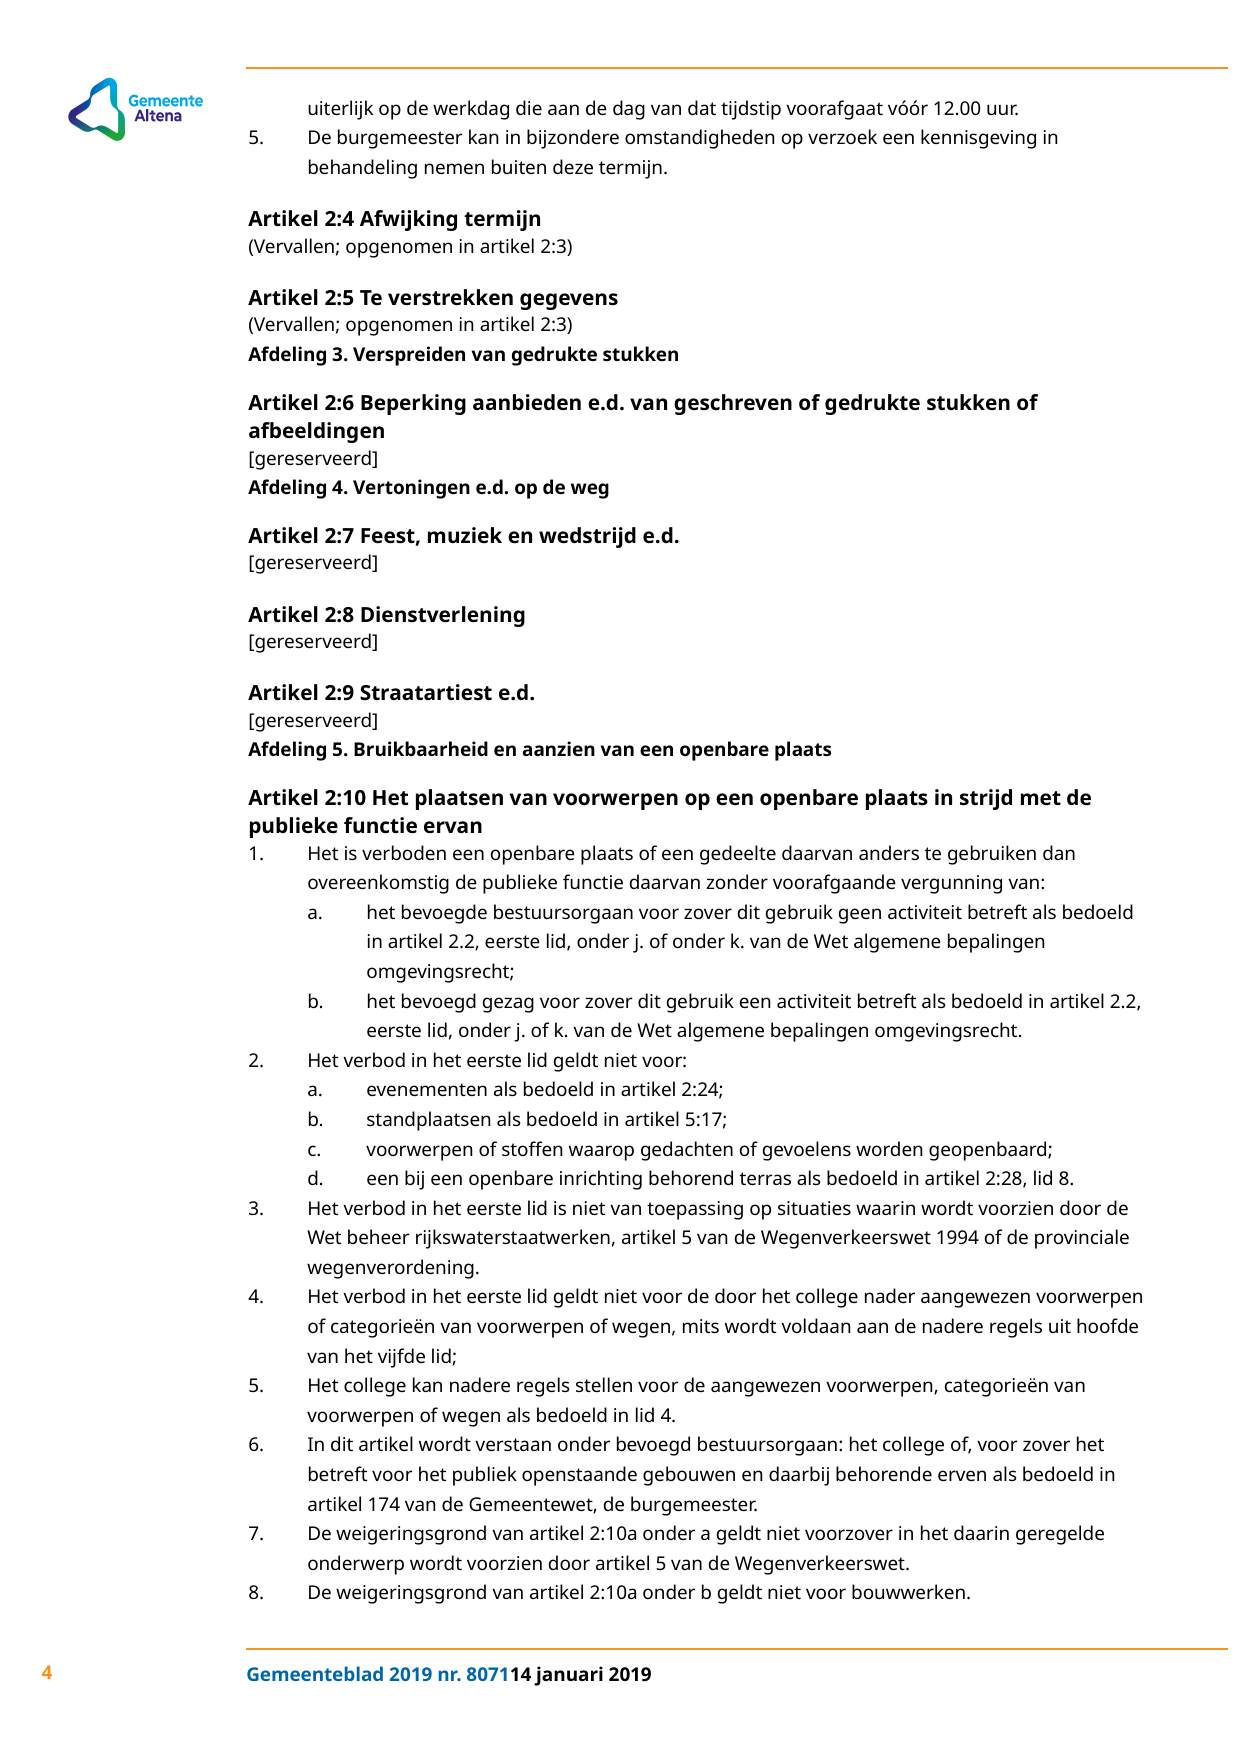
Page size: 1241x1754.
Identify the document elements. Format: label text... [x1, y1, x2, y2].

list het bevoegde bestuursorgaan voor zover dit gebruik geen activiteit betreft als bedoeld in artikel 2.2, eerste lid, onder j. of onder k. van de Wet algemene bepalingen omgevingsrecht; [307, 899, 1152, 984]
list een bij een openbare inrichting behorend terras als bedoeld in artikel 2:28, lid 8. [307, 1165, 1152, 1191]
list Het verbod in het eerste lid is niet van toepassing op situaties waarin wordt voorzien door de Wet beheer rijkswaterstaatwerken, artikel 5 van de Wegenverkeerswet 1994 of de provinciale wegenverordening. [248, 1195, 1152, 1280]
picture [41, 47, 231, 172]
list Het verbod in het eerste lid geldt niet voor: [248, 1047, 1152, 1073]
list uiterlijk op de werkdag die aan de dag van dat tijdstip voorafgaat vóór 12.00 uur. [248, 95, 1152, 121]
text Afdeling 3. Verspreiden van gedrukte stukken [248, 341, 1152, 367]
text Artikel 2:6 Beperking aanbieden e.d. van geschreven of gedrukte stukken of afbeeldingen [248, 388, 1152, 445]
list De burgemeester kan in bijzondere omstandigheden op verzoek een kennisgeving in behandeling nemen buiten deze termijn. [248, 124, 1152, 180]
list In dit artikel wordt verstaan onder bevoegd bestuursorgaan: het college of, voor zover het betreft voor het publiek openstaande gebouwen en daarbij behorende erven als bedoeld in artikel 174 van de Gemeentewet, de burgemeester. [248, 1432, 1152, 1517]
list voorwerpen of stoffen waarop gedachten of gevoelens worden geopenbaard; [307, 1136, 1152, 1162]
text [gereserveerd] [248, 628, 1152, 654]
text [gereserveerd] [248, 445, 1152, 470]
text Artikel 2:8 Dienstverlening [248, 600, 1152, 628]
list De weigeringsgrond van artikel 2:10a onder a geldt niet voorzover in het daarin geregelde onderwerp wordt voorzien door artikel 5 van de Wegenverkeerswet. [248, 1520, 1152, 1576]
list Het college kan nadere regels stellen voor de aangewezen voorwerpen, categorieën van voorwerpen of wegen als bedoeld in lid 4. [248, 1372, 1152, 1428]
text Afdeling 4. Vertoningen e.d. op de weg [248, 474, 1152, 500]
list evenementen als bedoeld in artikel 2:24; [307, 1077, 1152, 1102]
list standplaatsen als bedoeld in artikel 5:17; [307, 1106, 1152, 1132]
text [gereserveerd] [248, 549, 1152, 575]
text (Vervallen; opgenomen in artikel 2:3) [248, 312, 1152, 337]
text Afdeling 5. Bruikbaarheid en aanzien van een openbare plaats [248, 737, 1152, 762]
text (Vervallen; opgenomen in artikel 2:3) [248, 233, 1152, 258]
text Artikel 2:10 Het plaatsen van voorwerpen op een openbare plaats in strijd met de publieke functie ervan [248, 783, 1152, 840]
text [gereserveerd] [248, 707, 1152, 733]
list De weigeringsgrond van artikel 2:10a onder b geldt niet voor bouwwerken. [248, 1579, 1152, 1605]
text Artikel 2:4 Afwijking termijn [248, 204, 1152, 233]
text Artikel 2:9 Straatartiest e.d. [248, 678, 1152, 707]
text Artikel 2:5 Te verstrekken gegevens [248, 283, 1152, 312]
list Het is verboden een openbare plaats of een gedeelte daarvan anders te gebruiken dan overeenkomstig de publieke functie daarvan zonder voorafgaande vergunning van: [248, 840, 1152, 895]
list Het verbod in het eerste lid geldt niet voor de door het college nader aangewezen voorwerpen of categorieën van voorwerpen of wegen, mits wordt voldaan aan de nadere regels uit hoofde van het vijfde lid; [248, 1284, 1152, 1369]
text Artikel 2:7 Feest, muziek en wedstrijd e.d. [248, 521, 1152, 549]
list het bevoegd gezag voor zover dit gebruik een activiteit betreft als bedoeld in artikel 2.2, eerste lid, onder j. of k. van de Wet algemene bepalingen omgevingsrecht. [307, 988, 1152, 1043]
